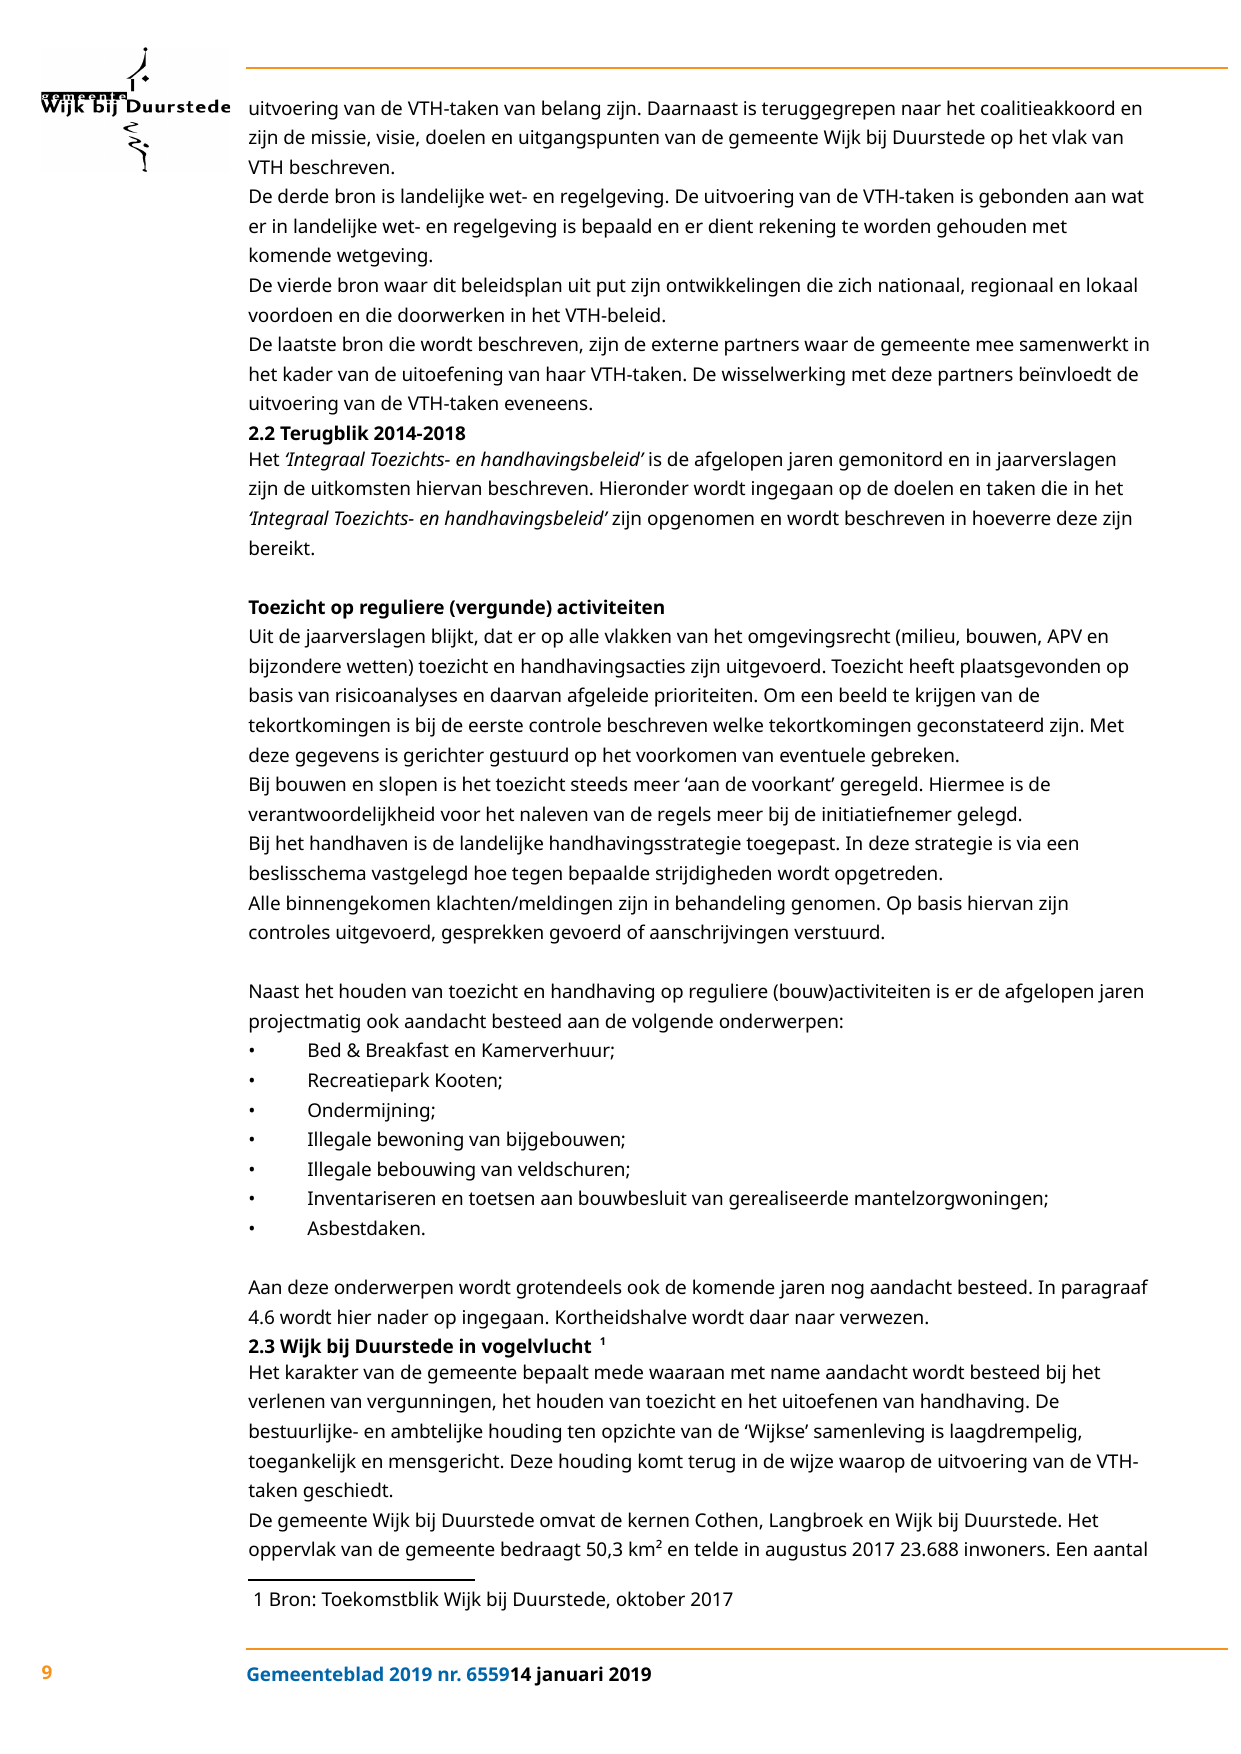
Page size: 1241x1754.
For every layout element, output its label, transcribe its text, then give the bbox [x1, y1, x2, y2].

text 2.2 Terugblik 2014-2018 [248, 420, 1152, 446]
list Bed & Breakfast en Kamerverhuur; [248, 1038, 1152, 1063]
text Bij bouwen en slopen is het toezicht steeds meer ‘aan de voorkant’ geregeld. Hiermee is de verantwoordelijkheid voor het naleven van de regels meer bij de initiatiefnemer gelegd. [248, 771, 1152, 827]
text De derde bron is landelijke wet- en regelgeving. De uitvoering van de VTH-taken is gebonden aan wat er in landelijke wet- en regelgeving is bepaald en er dient rekening te worden gehouden met komende wetgeving. [248, 183, 1152, 268]
text De vierde bron waar dit beleidsplan uit put zijn ontwikkelingen die zich nationaal, regionaal en lokaal voordoen en die doorwerken in het VTH-beleid. [248, 272, 1152, 328]
text De laatste bron die wordt beschreven, zijn de externe partners waar de gemeente mee samenwerkt in het kader van de uitoefening van haar VTH-taken. De wisselwerking met deze partners beïnvloedt de uitvoering van de VTH-taken eveneens. [248, 331, 1152, 416]
text Alle binnengekomen klachten/meldingen zijn in behandeling genomen. Op basis hiervan zijn controles uitgevoerd, gesprekken gevoerd of aanschrijvingen verstuurd. [248, 890, 1152, 945]
text Aan deze onderwerpen wordt grotendeels ook de komende jaren nog aandacht besteed. In paragraaf 4.6 wordt hier nader op ingegaan. Kortheidshalve wordt daar naar verwezen. [248, 1274, 1152, 1329]
list Asbestdaken. [248, 1215, 1152, 1241]
list Inventariseren en toetsen aan bouwbesluit van gerealiseerde mantelzorgwoningen; [248, 1186, 1152, 1211]
list Illegale bewoning van bijgebouwen; [248, 1126, 1152, 1152]
text uitvoering van de VTH-taken van belang zijn. Daarnaast is teruggegrepen naar het coalitieakkoord en zijn de missie, visie, doelen en uitgangspunten van de gemeente Wijk bij Duurstede op het vlak van VTH beschreven. [248, 95, 1152, 180]
list Illegale bebouwing van veldschuren; [248, 1156, 1152, 1182]
text Bron: Toekomstblik Wijk bij Duurstede, oktober 2017 [248, 1586, 1152, 1612]
text Naast het houden van toezicht en handhaving op reguliere (bouw)activiteiten is er de afgelopen jaren projectmatig ook aandacht besteed aan de volgende onderwerpen: [248, 978, 1152, 1034]
list Ondermijning; [248, 1097, 1152, 1122]
text Uit de jaarverslagen blijkt, dat er op alle vlakken van het omgevingsrecht (milieu, bouwen, APV en bijzondere wetten) toezicht en handhavingsacties zijn uitgevoerd. Toezicht heeft plaatsgevonden op basis van risicoanalyses en daarvan afgeleide prioriteiten. Om een beeld te krijgen van de tekortkomingen is bij de eerste controle beschreven welke tekortkomingen geconstateerd zijn. Met deze gegevens is gerichter gestuurd op het voorkomen van eventuele gebreken. [248, 623, 1152, 767]
list Recreatiepark Kooten; [248, 1067, 1152, 1093]
text Het karakter van de gemeente bepaalt mede waaraan met name aandacht wordt besteed bij het verlenen van vergunningen, het houden van toezicht en het uitoefenen van handhaving. De bestuurlijke- en ambtelijke houding ten opzichte van de ‘Wijkse’ samenleving is laagdrempelig, toegankelijk en mensgericht. Deze houding komt terug in de wijze waarop de uitvoering van de VTH-taken geschiedt. [248, 1359, 1152, 1503]
text Het ‘Integraal Toezichts- en handhavingsbeleid’ is de afgelopen jaren gemonitord en in jaarverslagen zijn de uitkomsten hiervan beschreven. Hieronder wordt ingegaan op de doelen en taken die in het ‘Integraal Toezichts- en handhavingsbeleid’ zijn opgenomen en wordt beschreven in hoeverre deze zijn bereikt. [248, 446, 1152, 560]
text De gemeente Wijk bij Duurstede omvat de kernen Cothen, Langbroek en Wijk bij Duurstede. Het oppervlak van de gemeente bedraagt 50,3 km² en telde in augustus 2017 23.688 inwoners. Een aantal [248, 1507, 1152, 1562]
text 2.3 Wijk bij Duurstede in vogelvlucht [248, 1333, 1152, 1359]
text Bij het handhaven is de landelijke handhavingsstrategie toegepast. In deze strategie is via een beslisschema vastgelegd hoe tegen bepaalde strijdigheden wordt opgetreden. [248, 831, 1152, 886]
text Toezicht op reguliere (vergunde) activiteiten [248, 594, 1152, 619]
picture [41, 47, 231, 172]
